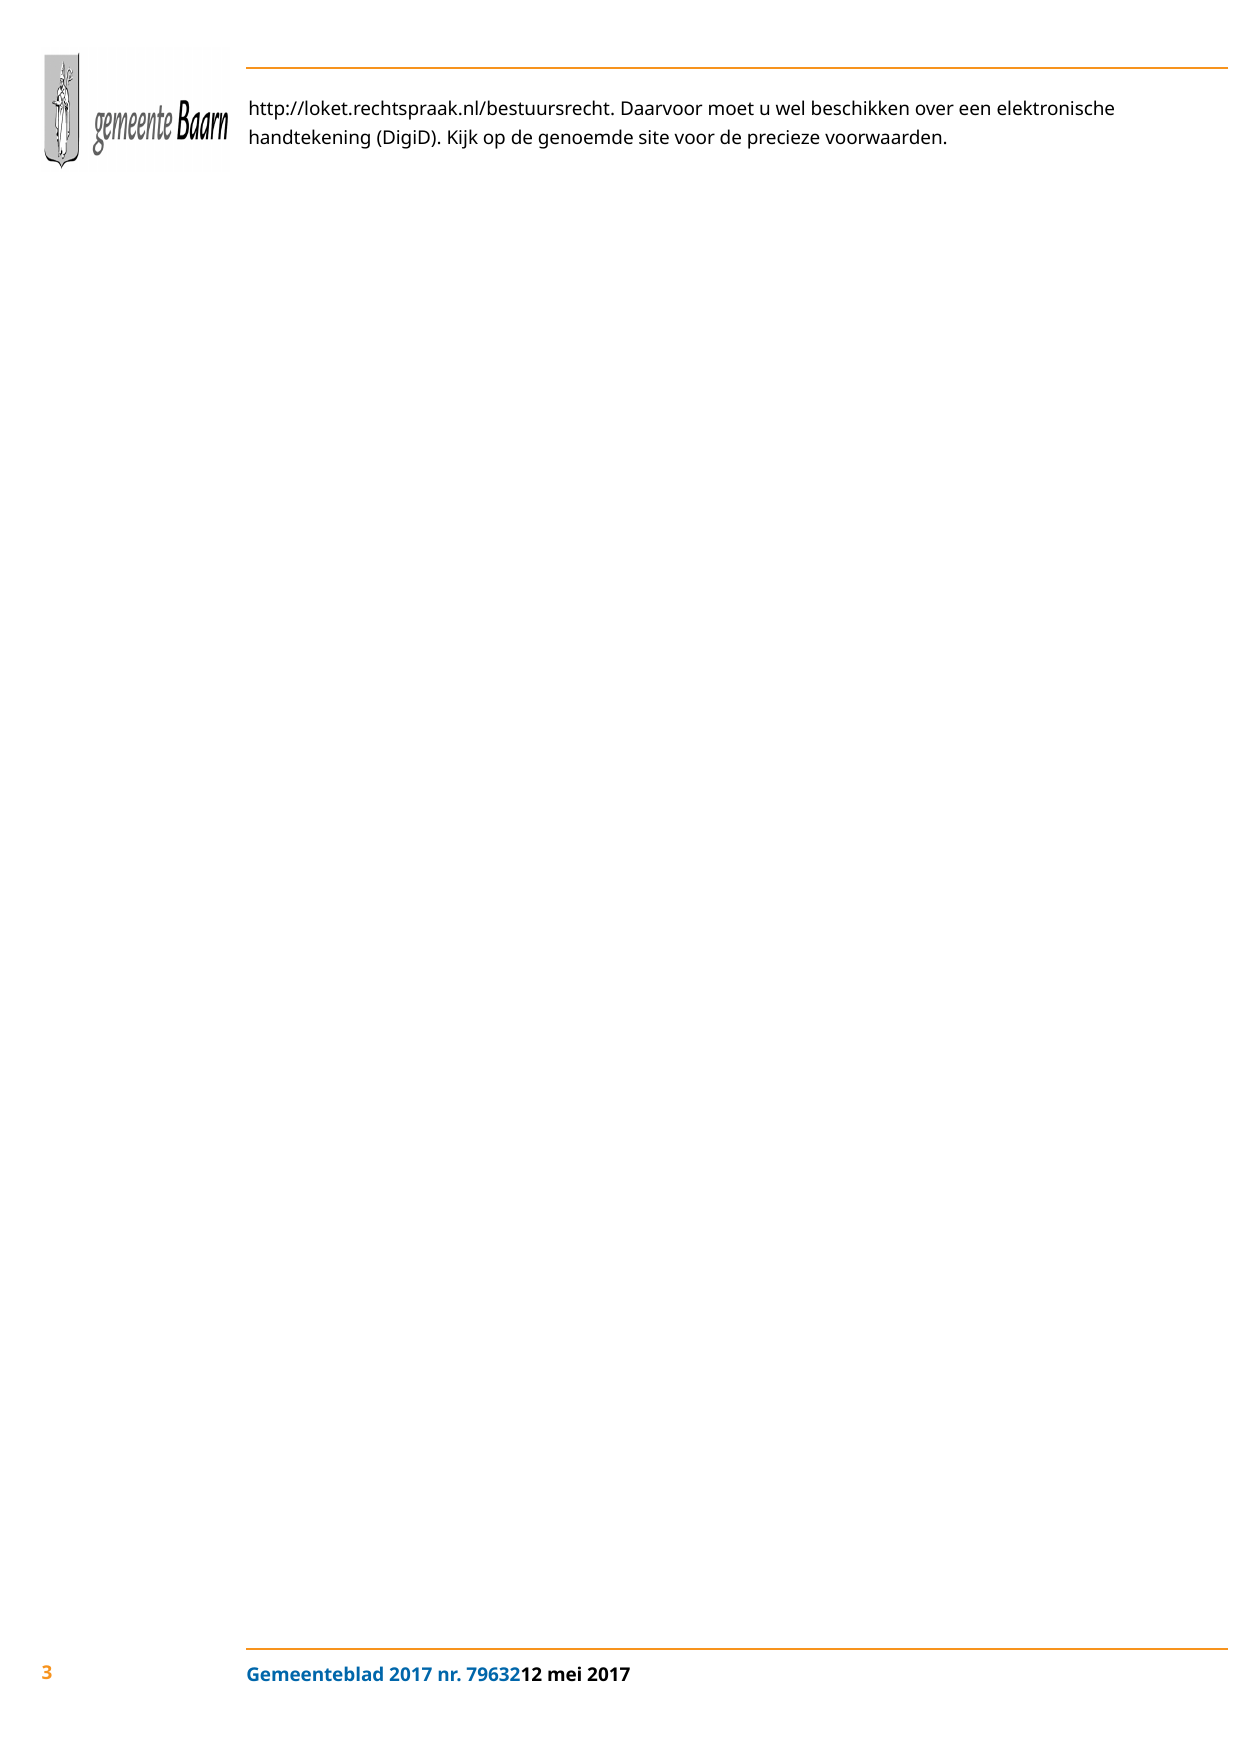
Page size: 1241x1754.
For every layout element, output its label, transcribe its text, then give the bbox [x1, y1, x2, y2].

picture [41, 47, 231, 172]
text http://loket.rechtspraak.nl/bestuursrecht. Daarvoor moet u wel beschikken over een elektronische handtekening (DigiD). Kijk op de genoemde site voor de precieze voorwaarden. [248, 95, 1152, 150]
